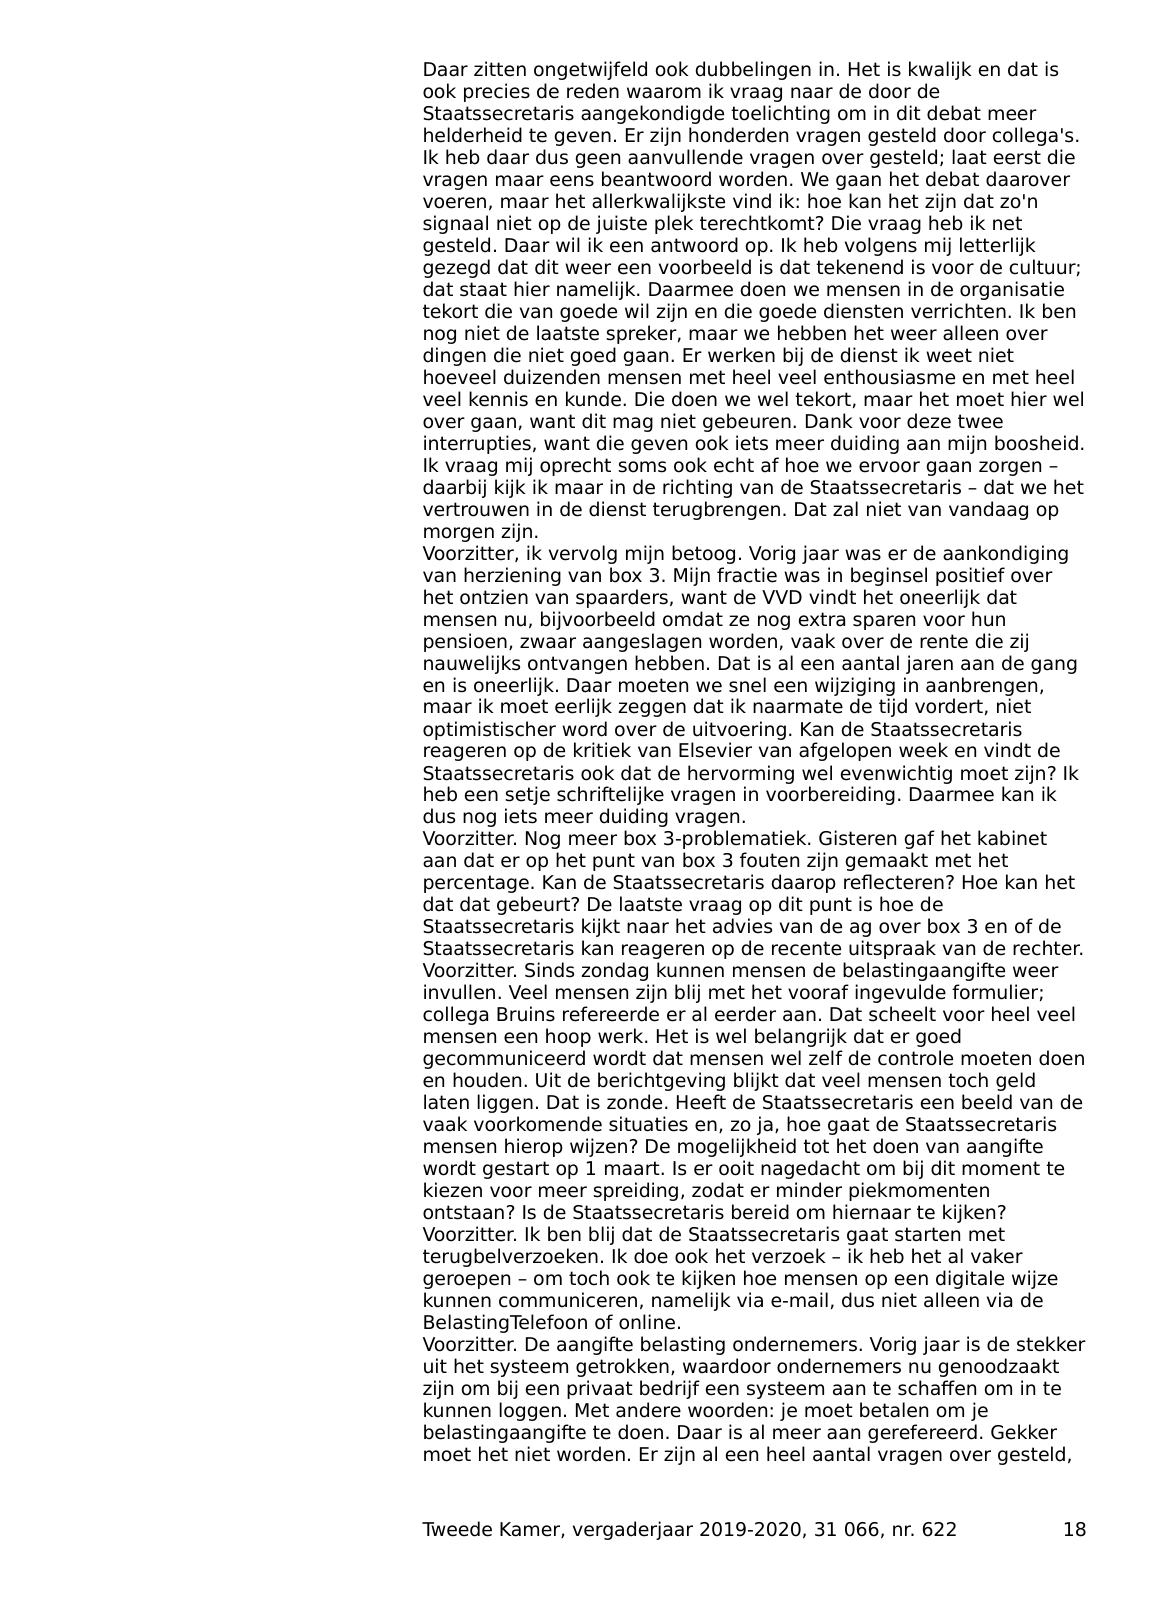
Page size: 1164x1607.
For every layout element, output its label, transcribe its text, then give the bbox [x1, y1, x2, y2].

text Voorzitter, ik vervolg mijn betoog. Vorig jaar was er de aankondiging van herziening van box 3. Mijn fractie was in beginsel positief over het ontzien van spaarders, want de VVD vindt het oneerlijk dat mensen nu, bijvoorbeeld omdat ze nog extra sparen voor hun pensioen, zwaar aangeslagen worden, vaak over de rente die zij nauwelijks ontvangen hebben. Dat is al een aantal jaren aan de gang en is oneerlijk. Daar moeten we snel een wijziging in aanbrengen, maar ik moet eerlijk zeggen dat ik naarmate de tijd vordert, niet optimistischer word over de uitvoering. Kan de Staatssecretaris reageren op de kritiek van Elsevier van afgelopen week en vindt de Staatssecretaris ook dat de hervorming wel evenwichtig moet zijn? Ik heb een setje schriftelijke vragen in voorbereiding. Daarmee kan ik dus nog iets meer duiding vragen. [422, 543, 1087, 828]
text Voorzitter. Nog meer box 3-problematiek. Gisteren gaf het kabinet aan dat er op het punt van box 3 fouten zijn gemaakt met het percentage. Kan de Staatssecretaris daarop reflecteren? Hoe kan het dat dat gebeurt? De laatste vraag op dit punt is hoe de Staatssecretaris kijkt naar het advies van de ag over box 3 en of de Staatssecretaris kan reageren op de recente uitspraak van de rechter. [422, 828, 1087, 960]
text Daar zitten ongetwijfeld ook dubbelingen in. Het is kwalijk en dat is ook precies de reden waarom ik vraag naar de door de Staatssecretaris aangekondigde toelichting om in dit debat meer helderheid te geven. Er zijn honderden vragen gesteld door collega's. Ik heb daar dus geen aanvullende vragen over gesteld; laat eerst die vragen maar eens beantwoord worden. We gaan het debat daarover voeren, maar het allerkwalijkste vind ik: hoe kan het zijn dat zo'n signaal niet op de juiste plek terechtkomt? Die vraag heb ik net gesteld. Daar wil ik een antwoord op. Ik heb volgens mij letterlijk gezegd dat dit weer een voorbeeld is dat tekenend is voor de cultuur; dat staat hier namelijk. Daarmee doen we mensen in de organisatie tekort die van goede wil zijn en die goede diensten verrichten. Ik ben nog niet de laatste spreker, maar we hebben het weer alleen over dingen die niet goed gaan. Er werken bij de dienst ik weet niet hoeveel duizenden mensen met heel veel enthousiasme en met heel veel kennis en kunde. Die doen we wel tekort, maar het moet hier wel over gaan, want dit mag niet gebeuren. Dank voor deze twee interrupties, want die geven ook iets meer duiding aan mijn boosheid. Ik vraag mij oprecht soms ook echt af hoe we ervoor gaan zorgen – daarbij kijk ik maar in de richting van de Staatssecretaris – dat we het vertrouwen in de dienst terugbrengen. Dat zal niet van vandaag op morgen zijn. [422, 59, 1087, 543]
text Voorzitter. Ik ben blij dat de Staatssecretaris gaat starten met terugbelverzoeken. Ik doe ook het verzoek – ik heb het al vaker geroepen – om toch ook te kijken hoe mensen op een digitale wijze kunnen communiceren, namelijk via e-mail, dus niet alleen via de BelastingTelefoon of online. [422, 1224, 1087, 1334]
text Voorzitter. De aangifte belasting ondernemers. Vorig jaar is de stekker uit het systeem getrokken, waardoor ondernemers nu genoodzaakt zijn om bij een privaat bedrijf een systeem aan te schaffen om in te kunnen loggen. Met andere woorden: je moet betalen om je belastingaangifte te doen. Daar is al meer aan gerefereerd. Gekker moet het niet worden. Er zijn al een heel aantal vragen over gesteld, [422, 1334, 1087, 1466]
text Voorzitter. Sinds zondag kunnen mensen de belastingaangifte weer invullen. Veel mensen zijn blij met het vooraf ingevulde formulier; collega Bruins refereerde er al eerder aan. Dat scheelt voor heel veel mensen een hoop werk. Het is wel belangrijk dat er goed gecommuniceerd wordt dat mensen wel zelf de controle moeten doen en houden. Uit de berichtgeving blijkt dat veel mensen toch geld laten liggen. Dat is zonde. Heeft de Staatssecretaris een beeld van de vaak voorkomende situaties en, zo ja, hoe gaat de Staatssecretaris mensen hierop wijzen? De mogelijkheid tot het doen van aangifte wordt gestart op 1 maart. Is er ooit nagedacht om bij dit moment te kiezen voor meer spreiding, zodat er minder piekmomenten ontstaan? Is de Staatssecretaris bereid om hiernaar te kijken? [422, 960, 1087, 1224]
